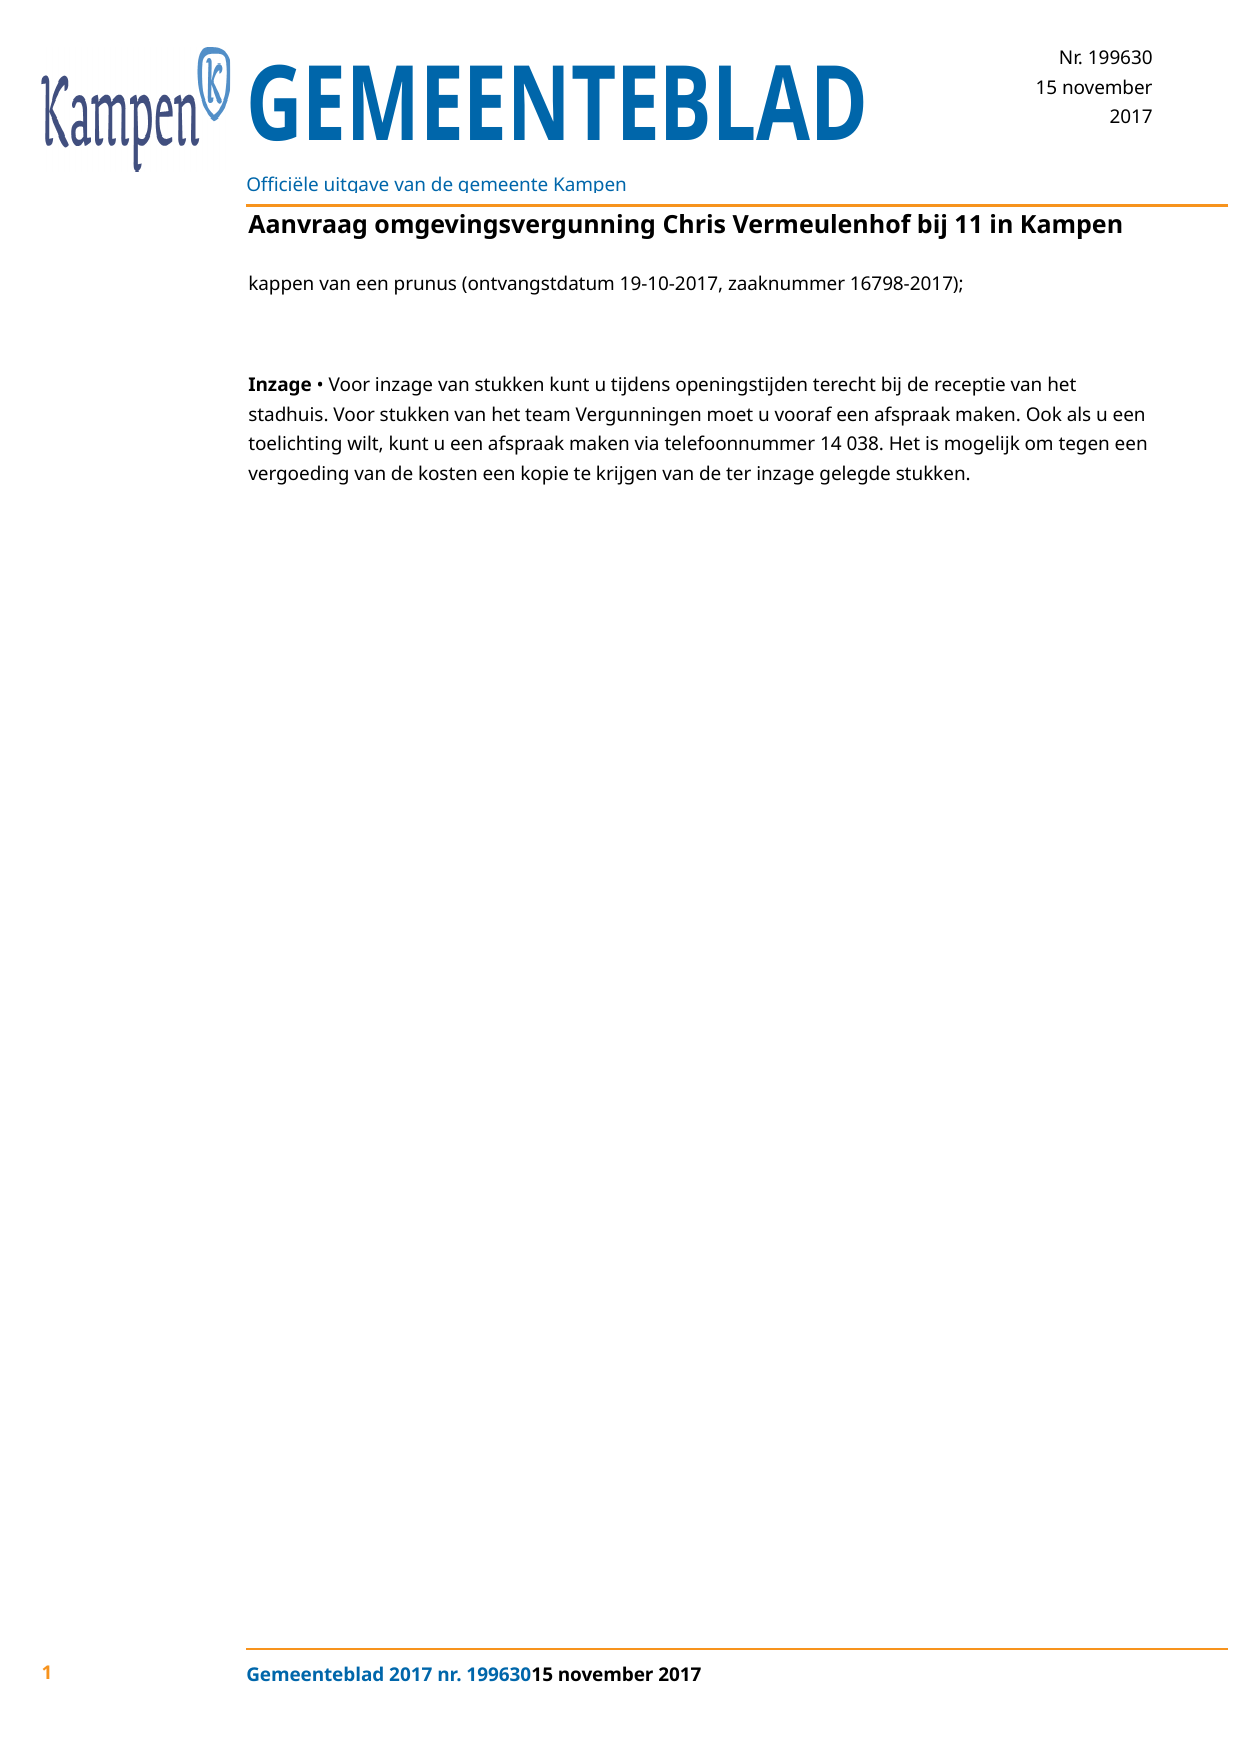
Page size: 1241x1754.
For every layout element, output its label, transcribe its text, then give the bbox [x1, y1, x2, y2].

text kappen van een prunus (ontvangstdatum 19-10-2017, zaaknummer 16798-2017); [248, 270, 1152, 296]
picture [41, 47, 231, 172]
text Inzage • Voor inzage van stukken kunt u tijdens openingstijden terecht bij de receptie van het stadhuis. Voor stukken van het team Vergunningen moet u vooraf een afspraak maken. Ook als u een toelichting wilt, kunt u een afspraak maken via telefoonnummer 14 038. Het is mogelijk om tegen een vergoeding van de kosten een kopie te krijgen van de ter inzage gelegde stukken. [248, 371, 1152, 486]
text Aanvraag omgevingsvergunning Chris Vermeulenhof bij 11 in Kampen [248, 207, 1152, 241]
